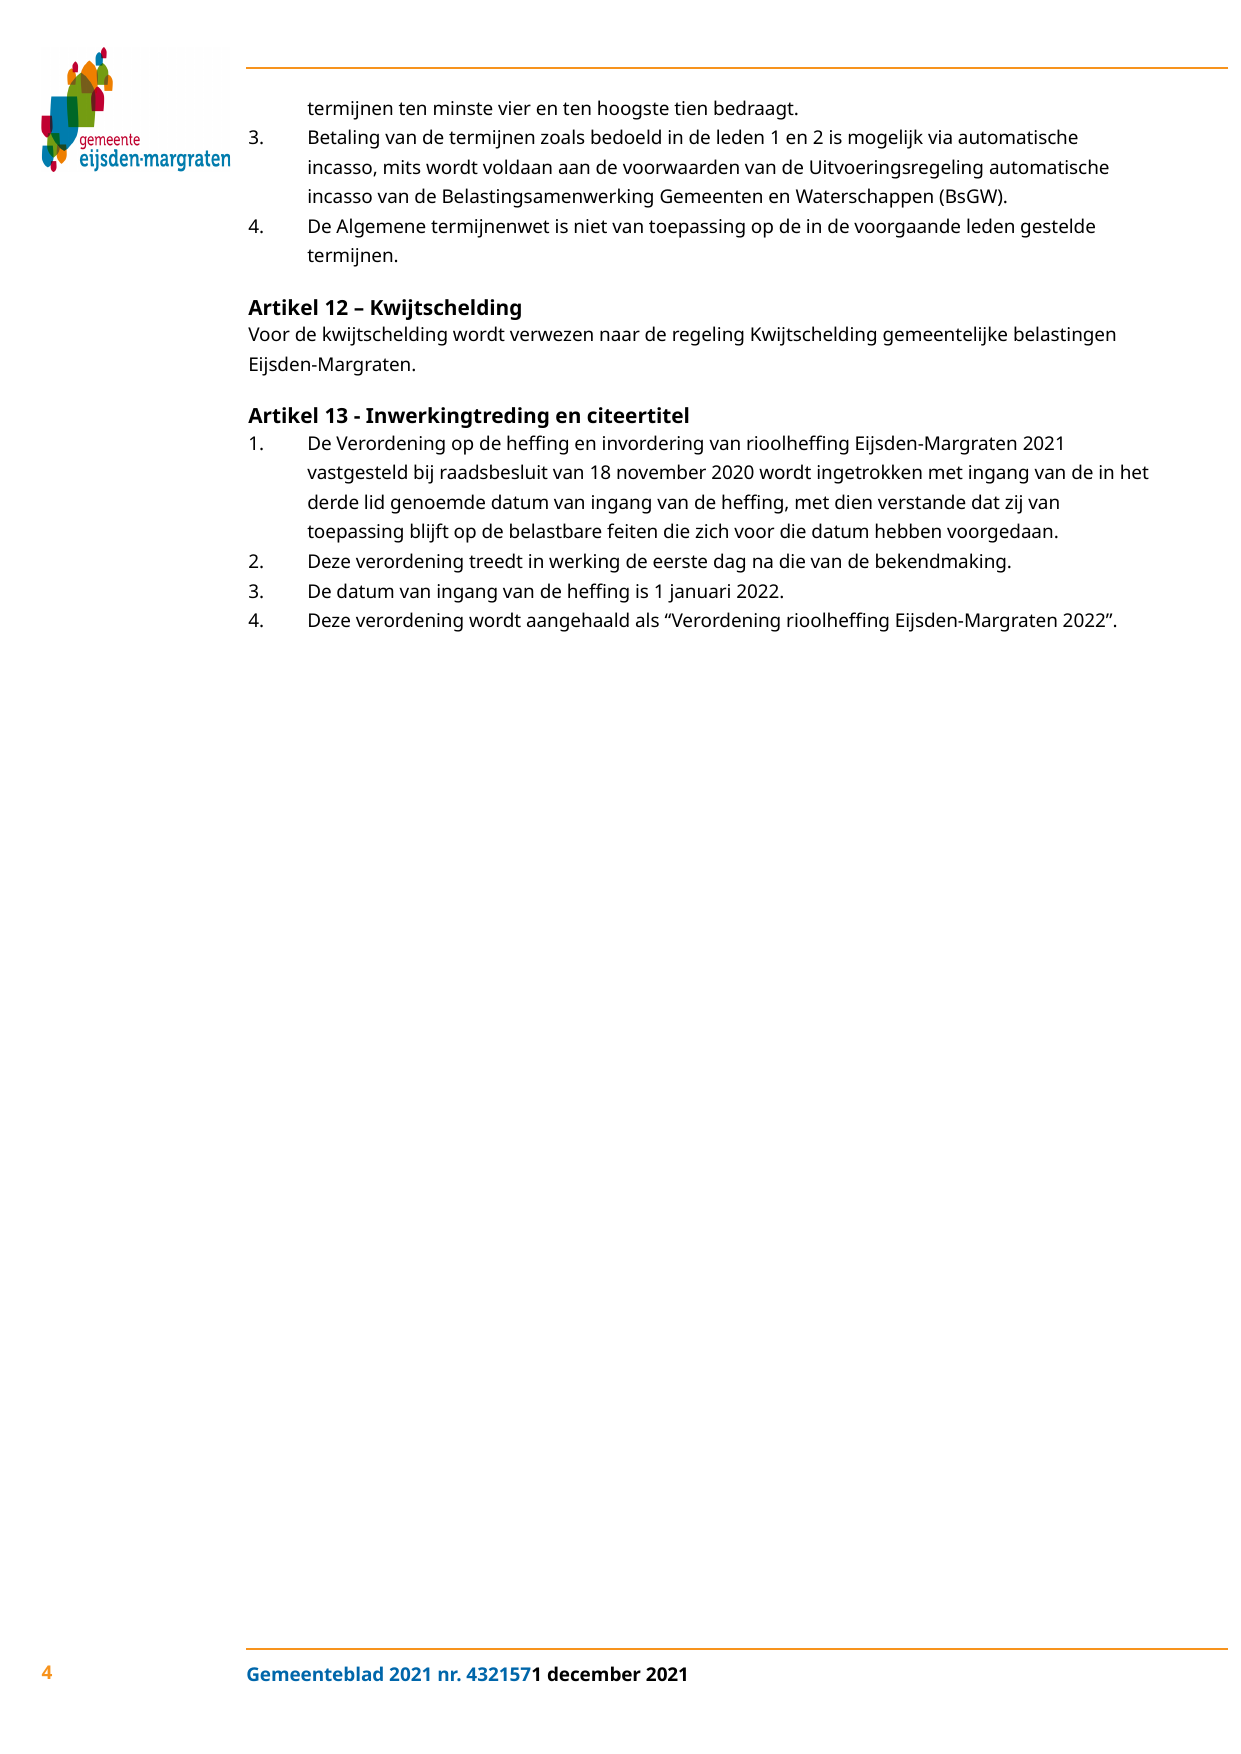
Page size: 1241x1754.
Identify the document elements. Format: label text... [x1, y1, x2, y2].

text Voor de kwijtschelding wordt verwezen naar de regeling Kwijtschelding gemeentelijke belastingen Eijsden-Margraten. [248, 322, 1152, 377]
picture [41, 47, 231, 172]
list Deze verordening treedt in werking de eerste dag na die van de bekendmaking. [248, 548, 1152, 574]
list De Algemene termijnenwet is niet van toepassing op de in de voorgaande leden gestelde termijnen. [248, 213, 1152, 268]
text Artikel 12 – Kwijtschelding [248, 293, 1152, 322]
list termijnen ten minste vier en ten hoogste tien bedraagt. [248, 95, 1152, 121]
list Deze verordening wordt aangehaald als “Verordening rioolheffing Eijsden-Margraten 2022”. [248, 607, 1152, 633]
list De Verordening op de heffing en invordering van rioolheffing Eijsden-Margraten 2021 vastgesteld bij raadsbesluit van 18 november 2020 wordt ingetrokken met ingang van de in het derde lid genoemde datum van ingang van de heffing, met dien verstande dat zij van toepassing blijft op de belastbare feiten die zich voor die datum hebben voorgedaan. [248, 430, 1152, 544]
list De datum van ingang van de heffing is 1 januari 2022. [248, 578, 1152, 604]
list Betaling van de termijnen zoals bedoeld in de leden 1 en 2 is mogelijk via automatische incasso, mits wordt voldaan aan de voorwaarden van de Uitvoeringsregeling automatische incasso van de Belastingsamenwerking Gemeenten en Waterschappen (BsGW). [248, 124, 1152, 209]
text Artikel 13 - Inwerkingtreding en citeertitel [248, 402, 1152, 430]
